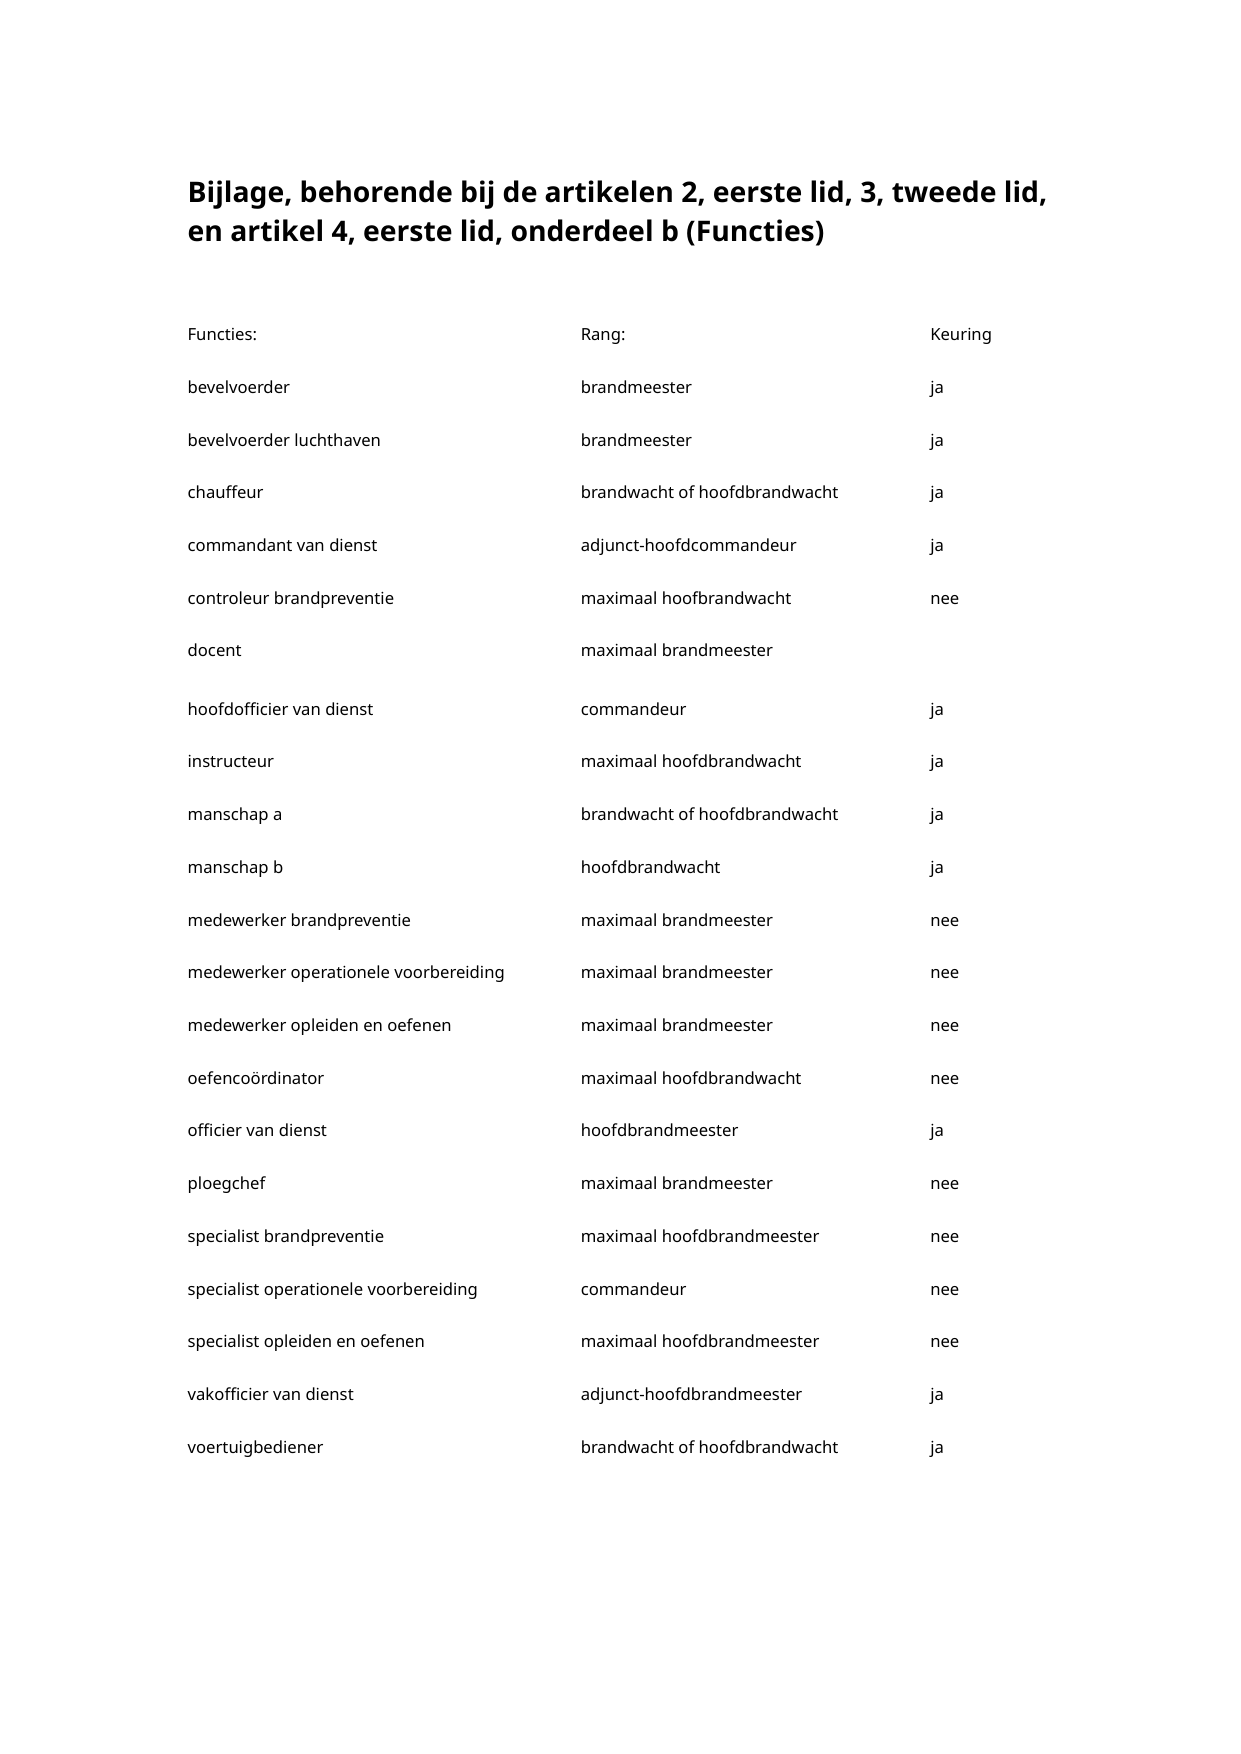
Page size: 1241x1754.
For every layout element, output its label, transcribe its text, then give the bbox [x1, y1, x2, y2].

table_cell ja [930, 803, 1053, 856]
table_cell nee [930, 961, 1053, 1014]
table_cell specialist operationele voorbereiding [188, 1277, 581, 1330]
table_cell medewerker opleiden en oefenen [188, 1014, 581, 1066]
table_cell maximaal brandmeester [581, 908, 930, 961]
table_cell officier van dienst [188, 1119, 581, 1172]
table_cell nee [930, 908, 1053, 961]
table_cell ja [930, 1119, 1053, 1172]
table_cell maximaal brandmeester [581, 1014, 930, 1066]
table_cell adjunct-hoofdcommandeur [581, 534, 930, 586]
table_cell brandmeester [581, 428, 930, 481]
table_cell commandeur [581, 698, 930, 750]
table_cell maximaal brandmeester [581, 961, 930, 1014]
table_cell ja [930, 698, 1053, 750]
table_cell specialist opleiden en oefenen [188, 1330, 581, 1383]
table_cell ja [930, 481, 1053, 533]
table_cell manschap b [188, 856, 581, 908]
table_cell nee [930, 1330, 1053, 1383]
table_cell maximaal brandmeester [581, 1172, 930, 1224]
table_cell ja [930, 750, 1053, 803]
table_header Functies: [188, 323, 581, 375]
table_cell maximaal hoofdbrandmeester [581, 1225, 930, 1277]
table_cell brandwacht of hoofdbrandwacht [581, 1435, 930, 1488]
table_cell maximaal hoofdbrandwacht [581, 1066, 930, 1119]
table_cell maximaal brandmeester [581, 639, 930, 697]
table_cell chauffeur [188, 481, 581, 533]
table_cell ja [930, 375, 1053, 428]
table_cell brandmeester [581, 375, 930, 428]
table_cell nee [930, 1066, 1053, 1119]
table_cell ja [930, 534, 1053, 586]
table_cell nee [930, 1225, 1053, 1277]
subtitle Bijlage, behorende bij de artikelen 2, eerste lid, 3, tweede lid, en artikel 4, eerste lid, onderdeel b (Functies) [187, 172, 1053, 250]
table_cell vakofficier van dienst [188, 1383, 581, 1435]
table_cell ja [930, 856, 1053, 908]
table_cell instructeur [188, 750, 581, 803]
table_cell nee [930, 1172, 1053, 1224]
table_cell ja [930, 428, 1053, 481]
table_cell specialist brandpreventie [188, 1225, 581, 1277]
table_header Keuring [930, 323, 1053, 375]
table_cell nee [930, 1277, 1053, 1330]
table_cell commandant van dienst [188, 534, 581, 586]
table_cell bevelvoerder [188, 375, 581, 428]
table_cell ja [930, 1435, 1053, 1488]
table_cell maximaal hoofdbrandmeester [581, 1330, 930, 1383]
table_cell voertuigbediener [188, 1435, 581, 1488]
table_cell medewerker operationele voorbereiding [188, 961, 581, 1014]
table_cell docent [188, 639, 581, 697]
table_cell hoofdofficier van dienst [188, 698, 581, 750]
table_cell bevelvoerder luchthaven [188, 428, 581, 481]
table_cell controleur brandpreventie [188, 586, 581, 639]
table_cell manschap a [188, 803, 581, 856]
table_cell commandeur [581, 1277, 930, 1330]
table_cell nee [930, 1014, 1053, 1066]
table_cell maximaal hoofbrandwacht [581, 586, 930, 639]
table_cell adjunct-hoofdbrandmeester [581, 1383, 930, 1435]
table_cell hoofdbrandwacht [581, 856, 930, 908]
table_cell maximaal hoofdbrandwacht [581, 750, 930, 803]
table_cell brandwacht of hoofdbrandwacht [581, 481, 930, 533]
table_cell oefencoördinator [188, 1066, 581, 1119]
table_cell nee [930, 586, 1053, 639]
table_cell medewerker brandpreventie [188, 908, 581, 961]
table_cell ja [930, 1383, 1053, 1435]
table_header Rang: [581, 323, 930, 375]
table_cell brandwacht of hoofdbrandwacht [581, 803, 930, 856]
table_cell [930, 639, 1053, 697]
table_cell ploegchef [188, 1172, 581, 1224]
table_cell hoofdbrandmeester [581, 1119, 930, 1172]
